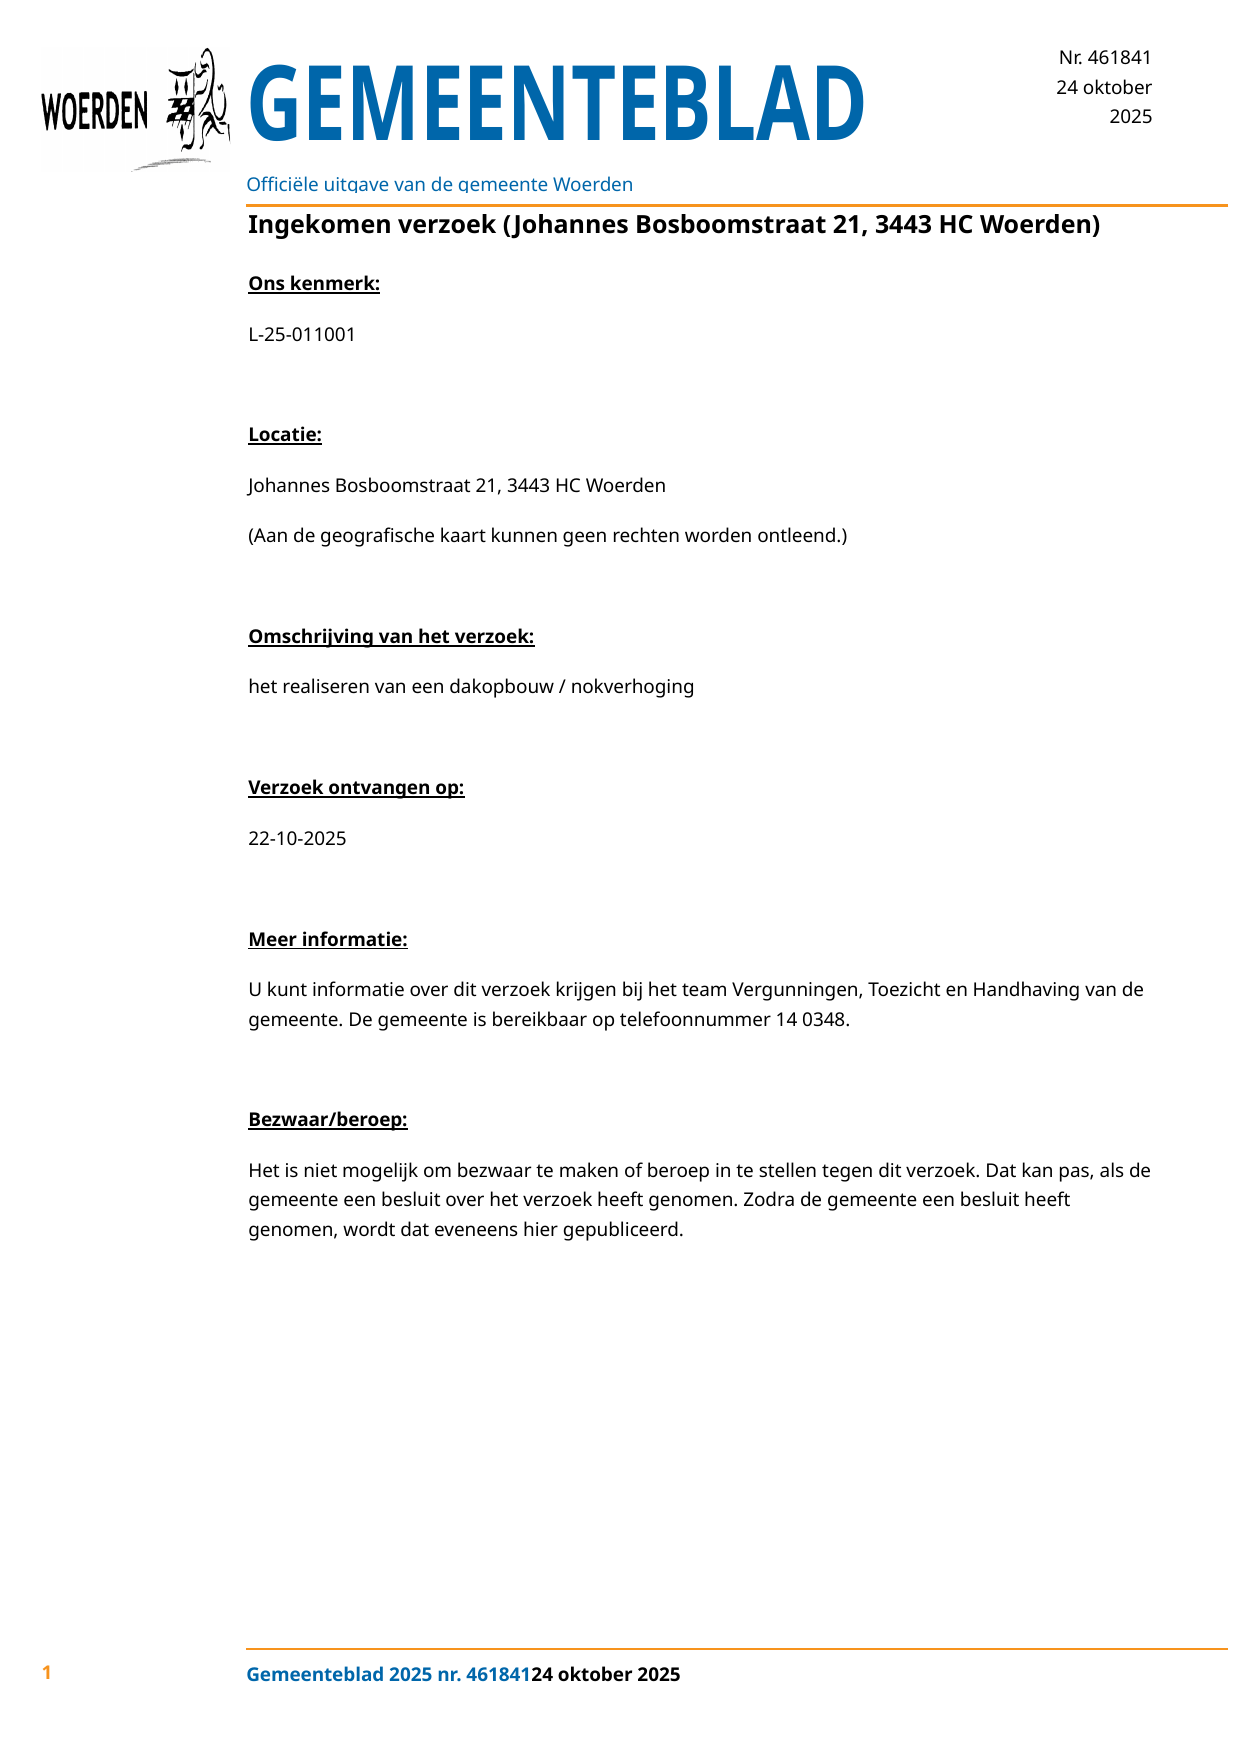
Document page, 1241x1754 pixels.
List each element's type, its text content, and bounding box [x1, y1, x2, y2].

text L-25-011001 [248, 321, 1152, 346]
text Omschrijving van het verzoek: [248, 623, 1152, 649]
text Meer informatie: [248, 926, 1152, 951]
text Het is niet mogelijk om bezwaar te maken of beroep in te stellen tegen dit verzoek. Dat kan pas, als de gemeente een besluit over het verzoek heeft genomen. Zodra de gemeente een besluit heeft genomen, wordt dat eveneens hier gepubliceerd. [248, 1157, 1152, 1242]
text Bezwaar/beroep: [248, 1107, 1152, 1132]
text Johannes Bosboomstraat 21, 3443 HC Woerden [248, 472, 1152, 498]
text het realiseren van een dakopbouw / nokverhoging [248, 674, 1152, 699]
picture [41, 47, 231, 172]
text Ons kenmerk: [248, 270, 1152, 296]
text (Aan de geografische kaart kunnen geen rechten worden ontleend.) [248, 522, 1152, 548]
text U kunt informatie over dit verzoek krijgen bij het team Vergunningen, Toezicht en Handhaving van de gemeente. De gemeente is bereikbaar op telefoonnummer 14 0348. [248, 976, 1152, 1031]
text Locatie: [248, 422, 1152, 447]
text Ingekomen verzoek (Johannes Bosboomstraat 21, 3443 HC Woerden) [248, 207, 1152, 241]
text Verzoek ontvangen op: [248, 774, 1152, 800]
text 22-10-2025 [248, 825, 1152, 851]
